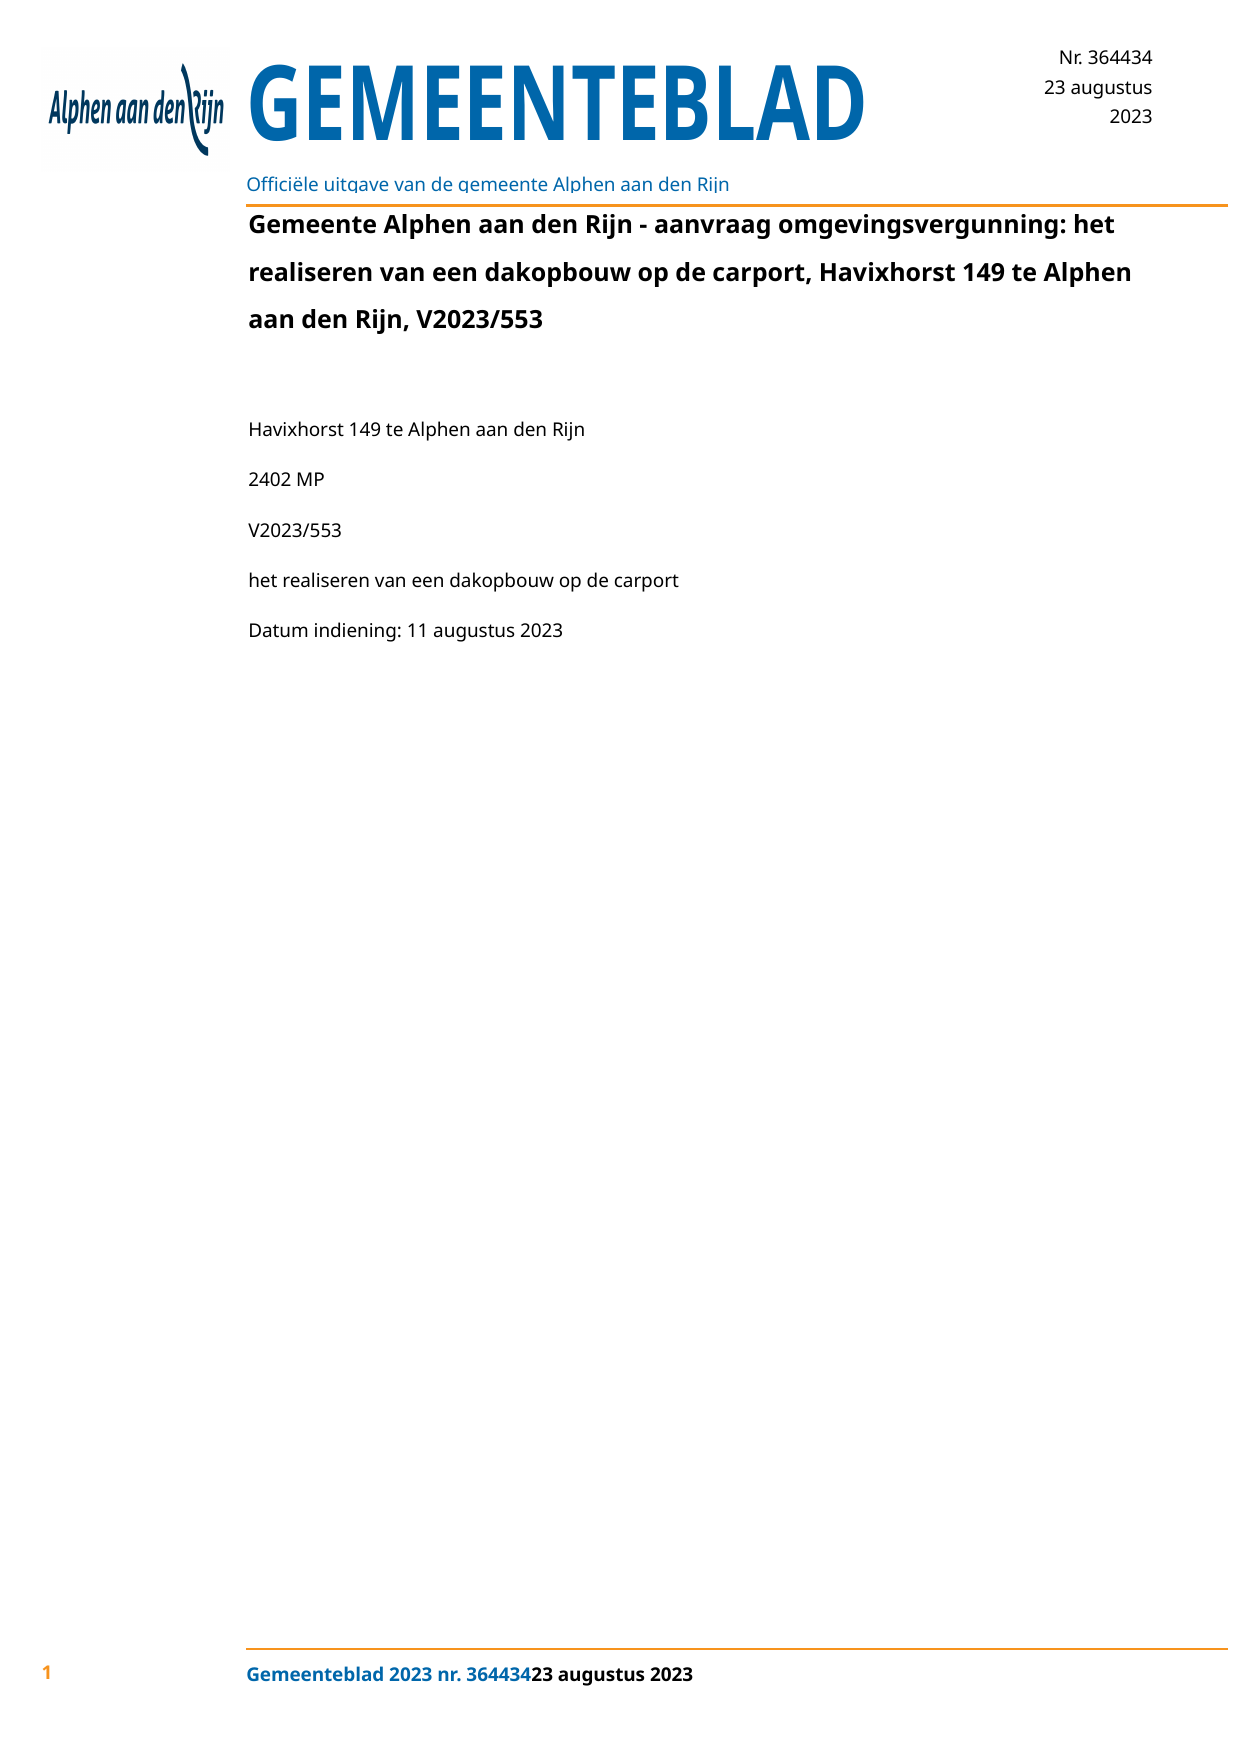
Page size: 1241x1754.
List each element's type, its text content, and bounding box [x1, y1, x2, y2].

text Gemeente Alphen aan den Rijn - aanvraag omgevingsvergunning: het realiseren van een dakopbouw op de carport, Havixhorst 149 te Alphen aan den Rijn, V2023/553 [248, 207, 1152, 336]
text Havixhorst 149 te Alphen aan den Rijn [248, 416, 1152, 442]
text Datum indiening: 11 augustus 2023 [248, 618, 1152, 643]
text het realiseren van een dakopbouw op de carport [248, 567, 1152, 593]
text V2023/553 [248, 517, 1152, 542]
text 2402 MP [248, 466, 1152, 492]
picture [41, 47, 231, 172]
